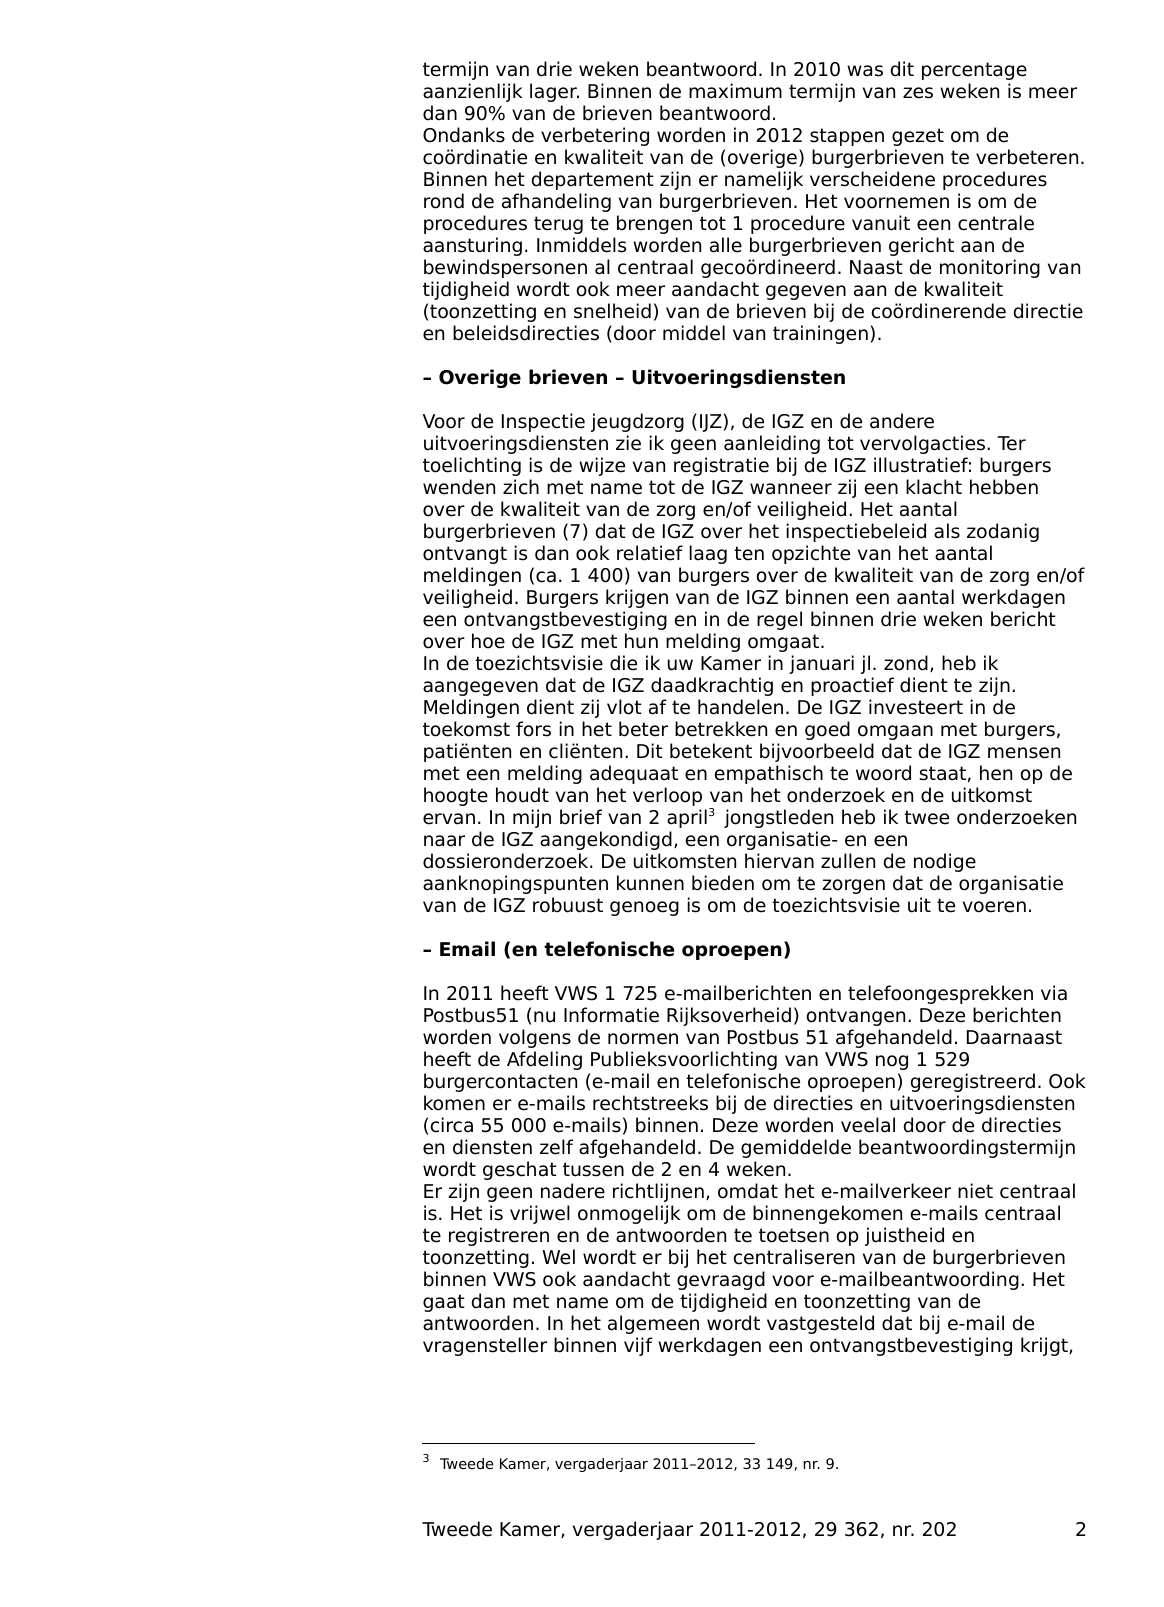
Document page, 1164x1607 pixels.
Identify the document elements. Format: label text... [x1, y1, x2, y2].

text Voor de Inspectie jeugdzorg (IJZ), de IGZ en de andere uitvoeringsdiensten zie ik geen aanleiding tot vervolgacties. Ter toelichting is de wijze van registratie bij de IGZ illustratief: burgers wenden zich met name tot de IGZ wanneer zij een klacht hebben over de kwaliteit van de zorg en/of veiligheid. Het aantal burgerbrieven (7) dat de IGZ over het inspectiebeleid als zodanig ontvangt is dan ook relatief laag ten opzichte van het aantal meldingen (ca. 1 400) van burgers over de kwaliteit van de zorg en/of veiligheid. Burgers krijgen van de IGZ binnen een aantal werkdagen een ontvangstbevestiging en in de regel binnen drie weken bericht over hoe de IGZ met hun melding omgaat. [422, 411, 1087, 653]
text termijn van drie weken beantwoord. In 2010 was dit percentage aanzienlijk lager. Binnen de maximum termijn van zes weken is meer dan 90% van de brieven beantwoord. [422, 59, 1087, 125]
subtitle – Email (en telefonische oproepen) [422, 939, 1087, 961]
text Tweede Kamer, vergaderjaar 2011–2012, 33 149, nr. 9. [422, 1452, 1087, 1474]
text Er zijn geen nadere richtlijnen, omdat het e-mailverkeer niet centraal is. Het is vrijwel onmogelijk om de binnengekomen e-mails centraal te registreren en de antwoorden te toetsen op juistheid en toonzetting. Wel wordt er bij het centraliseren van de burgerbrieven binnen VWS ook aandacht gevraagd voor e-mailbeantwoording. Het gaat dan met name om de tijdigheid en toonzetting van de antwoorden. In het algemeen wordt vastgesteld dat bij e-mail de vragensteller binnen vijf werkdagen een ontvangstbevestiging krijgt, [422, 1181, 1087, 1357]
subtitle – Overige brieven – Uitvoeringsdiensten [422, 367, 1087, 389]
text In de toezichtsvisie die ik uw Kamer in januari jl. zond, heb ik aangegeven dat de IGZ daadkrachtig en proactief dient te zijn. Meldingen dient zij vlot af te handelen. De IGZ investeert in de toekomst fors in het beter betrekken en goed omgaan met burgers, patiënten en cliënten. Dit betekent bijvoorbeeld dat de IGZ mensen met een melding adequaat en empathisch te woord staat, hen op de hoogte houdt van het verloop van het onderzoek en de uitkomst ervan. In mijn brief van 2 april jongstleden heb ik twee onderzoeken naar de IGZ aangekondigd, een organisatie- en een dossieronderzoek. De uitkomsten hiervan zullen de nodige aanknopingspunten kunnen bieden om te zorgen dat de organisatie van de IGZ robuust genoeg is om de toezichtsvisie uit te voeren. [422, 653, 1087, 917]
text In 2011 heeft VWS 1 725 e-mailberichten en telefoongesprekken via Postbus51 (nu Informatie Rijksoverheid) ontvangen. Deze berichten worden volgens de normen van Postbus 51 afgehandeld. Daarnaast heeft de Afdeling Publieksvoorlichting van VWS nog 1 529 burgercontacten (e-mail en telefonische oproepen) geregistreerd. Ook komen er e-mails rechtstreeks bij de directies en uitvoeringsdiensten (circa 55 000 e-mails) binnen. Deze worden veelal door de directies en diensten zelf afgehandeld. De gemiddelde beantwoordingstermijn wordt geschat tussen de 2 en 4 weken. [422, 983, 1087, 1181]
text Ondanks de verbetering worden in 2012 stappen gezet om de coördinatie en kwaliteit van de (overige) burgerbrieven te verbeteren. Binnen het departement zijn er namelijk verscheidene procedures rond de afhandeling van burgerbrieven. Het voornemen is om de procedures terug te brengen tot 1 procedure vanuit een centrale aansturing. Inmiddels worden alle burgerbrieven gericht aan de bewindspersonen al centraal gecoördineerd. Naast de monitoring van tijdigheid wordt ook meer aandacht gegeven aan de kwaliteit (toonzetting en snelheid) van de brieven bij de coördinerende directie en beleidsdirecties (door middel van trainingen). [422, 125, 1087, 345]
